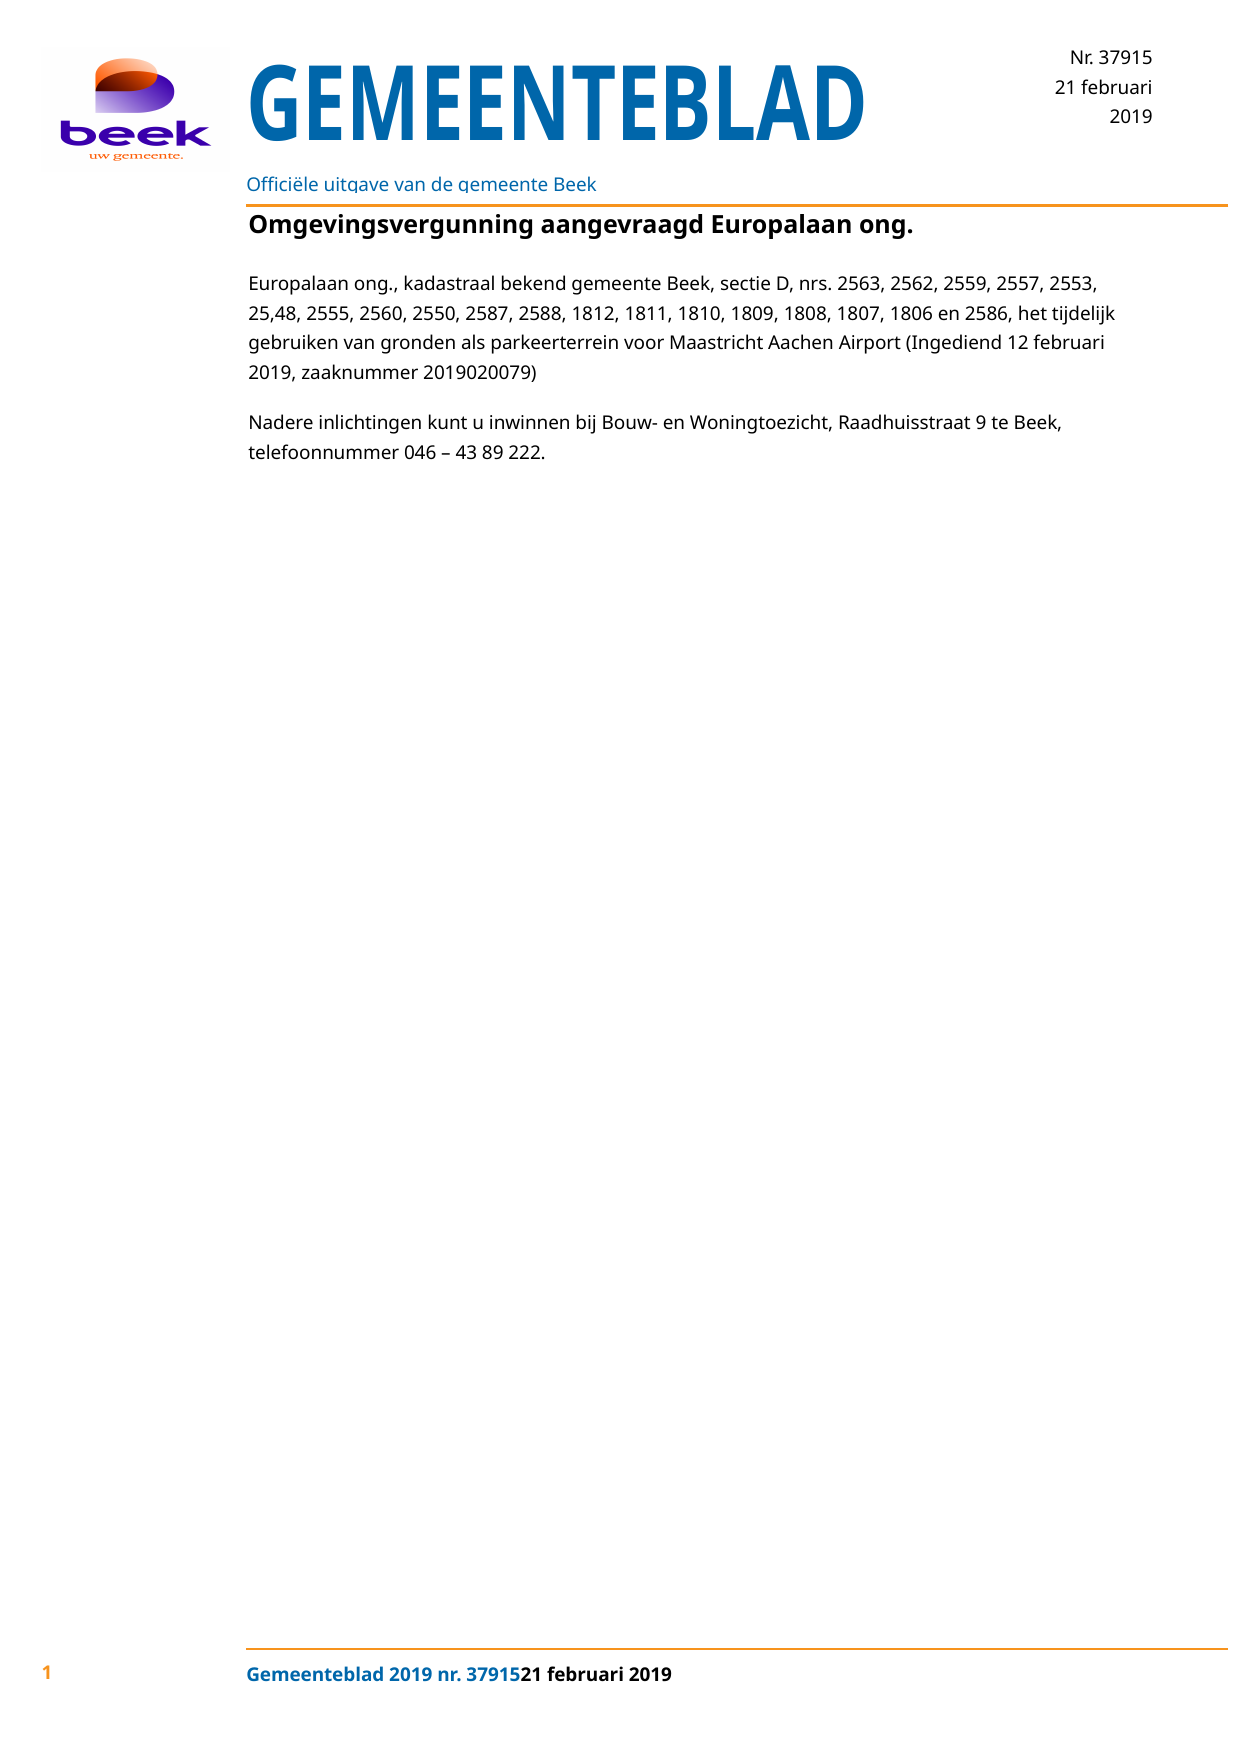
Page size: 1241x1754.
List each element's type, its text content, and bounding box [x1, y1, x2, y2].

picture [41, 47, 231, 172]
text Nadere inlichtingen kunt u inwinnen bij Bouw- en Woningtoezicht, Raadhuisstraat 9 te Beek, telefoonnummer 046 – 43 89 222. [248, 409, 1152, 465]
text Omgevingsvergunning aangevraagd Europalaan ong. [248, 207, 1152, 241]
text Europalaan ong., kadastraal bekend gemeente Beek, sectie D, nrs. 2563, 2562, 2559, 2557, 2553, 25,48, 2555, 2560, 2550, 2587, 2588, 1812, 1811, 1810, 1809, 1808, 1807, 1806 en 2586, het tijdelijk gebruiken van gronden als parkeerterrein voor Maastricht Aachen Airport (Ingediend 12 februari 2019, zaaknummer 2019020079) [248, 270, 1152, 385]
